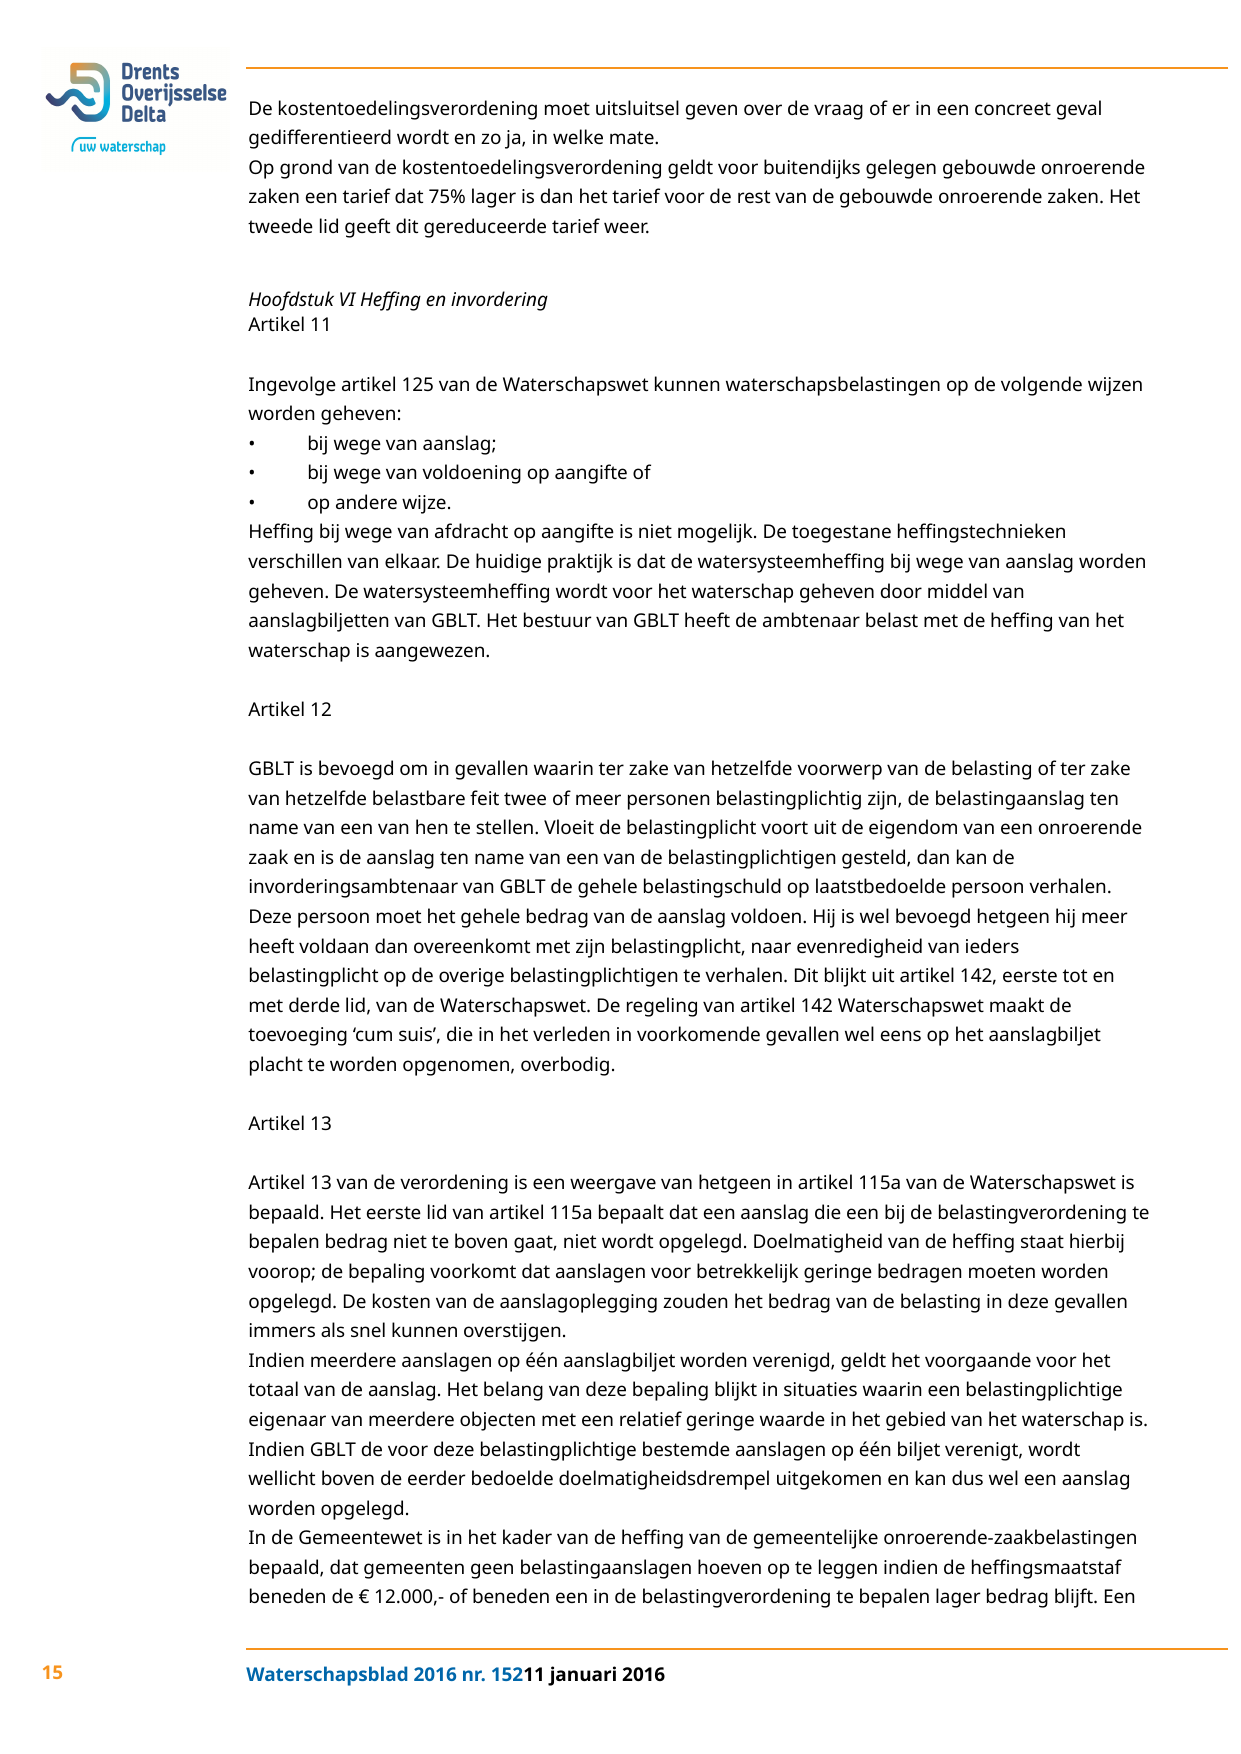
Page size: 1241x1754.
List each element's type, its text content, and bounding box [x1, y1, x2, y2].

text Heffing bij wege van afdracht op aangifte is niet mogelijk. De toegestane heffingstechnieken verschillen van elkaar. De huidige praktijk is dat de watersysteemheffing bij wege van aanslag worden geheven. De watersysteemheffing wordt voor het waterschap geheven door middel van aanslagbiljetten van GBLT. Het bestuur van GBLT heeft de ambtenaar belast met de heffing van het waterschap is aangewezen. [248, 519, 1152, 663]
text De kostentoedelingsverordening moet uitsluitsel geven over de vraag of er in een concreet geval gedifferentieerd wordt en zo ja, in welke mate. [248, 95, 1152, 150]
text Indien meerdere aanslagen op één aanslagbiljet worden verenigd, geldt het voorgaande voor het totaal van de aanslag. Het belang van deze bepaling blijkt in situaties waarin een belastingplichtige eigenaar van meerdere objecten met een relatief geringe waarde in het gebied van het waterschap is. Indien GBLT de voor deze belastingplichtige bestemde aanslagen op één biljet verenigt, wordt wellicht boven de eerder bedoelde doelmatigheidsdrempel uitgekomen en kan dus wel een aanslag worden opgelegd. [248, 1347, 1152, 1521]
text Artikel 12 [248, 696, 1152, 722]
text Ingevolge artikel 125 van de Waterschapswet kunnen waterschapsbelastingen op de volgende wijzen worden geheven: [248, 371, 1152, 426]
text Artikel 11 [248, 312, 1152, 337]
text Op grond van de kostentoedelingsverordening geldt voor buitendijks gelegen gebouwde onroerende zaken een tarief dat 75% lager is dan het tarief voor de rest van de gebouwde onroerende zaken. Het tweede lid geeft dit gereduceerde tarief weer. [248, 154, 1152, 239]
picture [41, 47, 231, 172]
list op andere wijze. [248, 489, 1152, 515]
text In de Gemeentewet is in het kader van de heffing van de gemeentelijke onroerende-zaakbelastingen bepaald, dat gemeenten geen belastingaanslagen hoeven op te leggen indien de heffingsmaatstaf beneden de € 12.000,- of beneden een in de belastingverordening te bepalen lager bedrag blijft. Een [248, 1524, 1152, 1609]
list bij wege van voldoening op aangifte of [248, 459, 1152, 485]
text Hoofdstuk VI Heffing en invordering [248, 286, 1152, 312]
text Artikel 13 van de verordening is een weergave van hetgeen in artikel 115a van de Waterschapswet is bepaald. Het eerste lid van artikel 115a bepaalt dat een aanslag die een bij de belastingverordening te bepalen bedrag niet te boven gaat, niet wordt opgelegd. Doelmatigheid van de heffing staat hierbij voorop; de bepaling voorkomt dat aanslagen voor betrekkelijk geringe bedragen moeten worden opgelegd. De kosten van de aanslagoplegging zouden het bedrag van de belasting in deze gevallen immers als snel kunnen overstijgen. [248, 1169, 1152, 1343]
text GBLT is bevoegd om in gevallen waarin ter zake van hetzelfde voorwerp van de belasting of ter zake van hetzelfde belastbare feit twee of meer personen belastingplichtig zijn, de belastingaanslag ten name van een van hen te stellen. Vloeit de belastingplicht voort uit de eigendom van een onroerende zaak en is de aanslag ten name van een van de belastingplichtigen gesteld, dan kan de invorderingsambtenaar van GBLT de gehele belastingschuld op laatstbedoelde persoon verhalen. Deze persoon moet het gehele bedrag van de aanslag voldoen. Hij is wel bevoegd hetgeen hij meer heeft voldaan dan overeenkomt met zijn belastingplicht, naar evenredigheid van ieders belastingplicht op de overige belastingplichtigen te verhalen. Dit blijkt uit artikel 142, eerste tot en met derde lid, van de Waterschapswet. De regeling van artikel 142 Waterschapswet maakt de toevoeging ‘cum suis’, die in het verleden in voorkomende gevallen wel eens op het aanslagbiljet placht te worden opgenomen, overbodig. [248, 755, 1152, 1077]
text Artikel 13 [248, 1110, 1152, 1136]
list bij wege van aanslag; [248, 430, 1152, 456]
